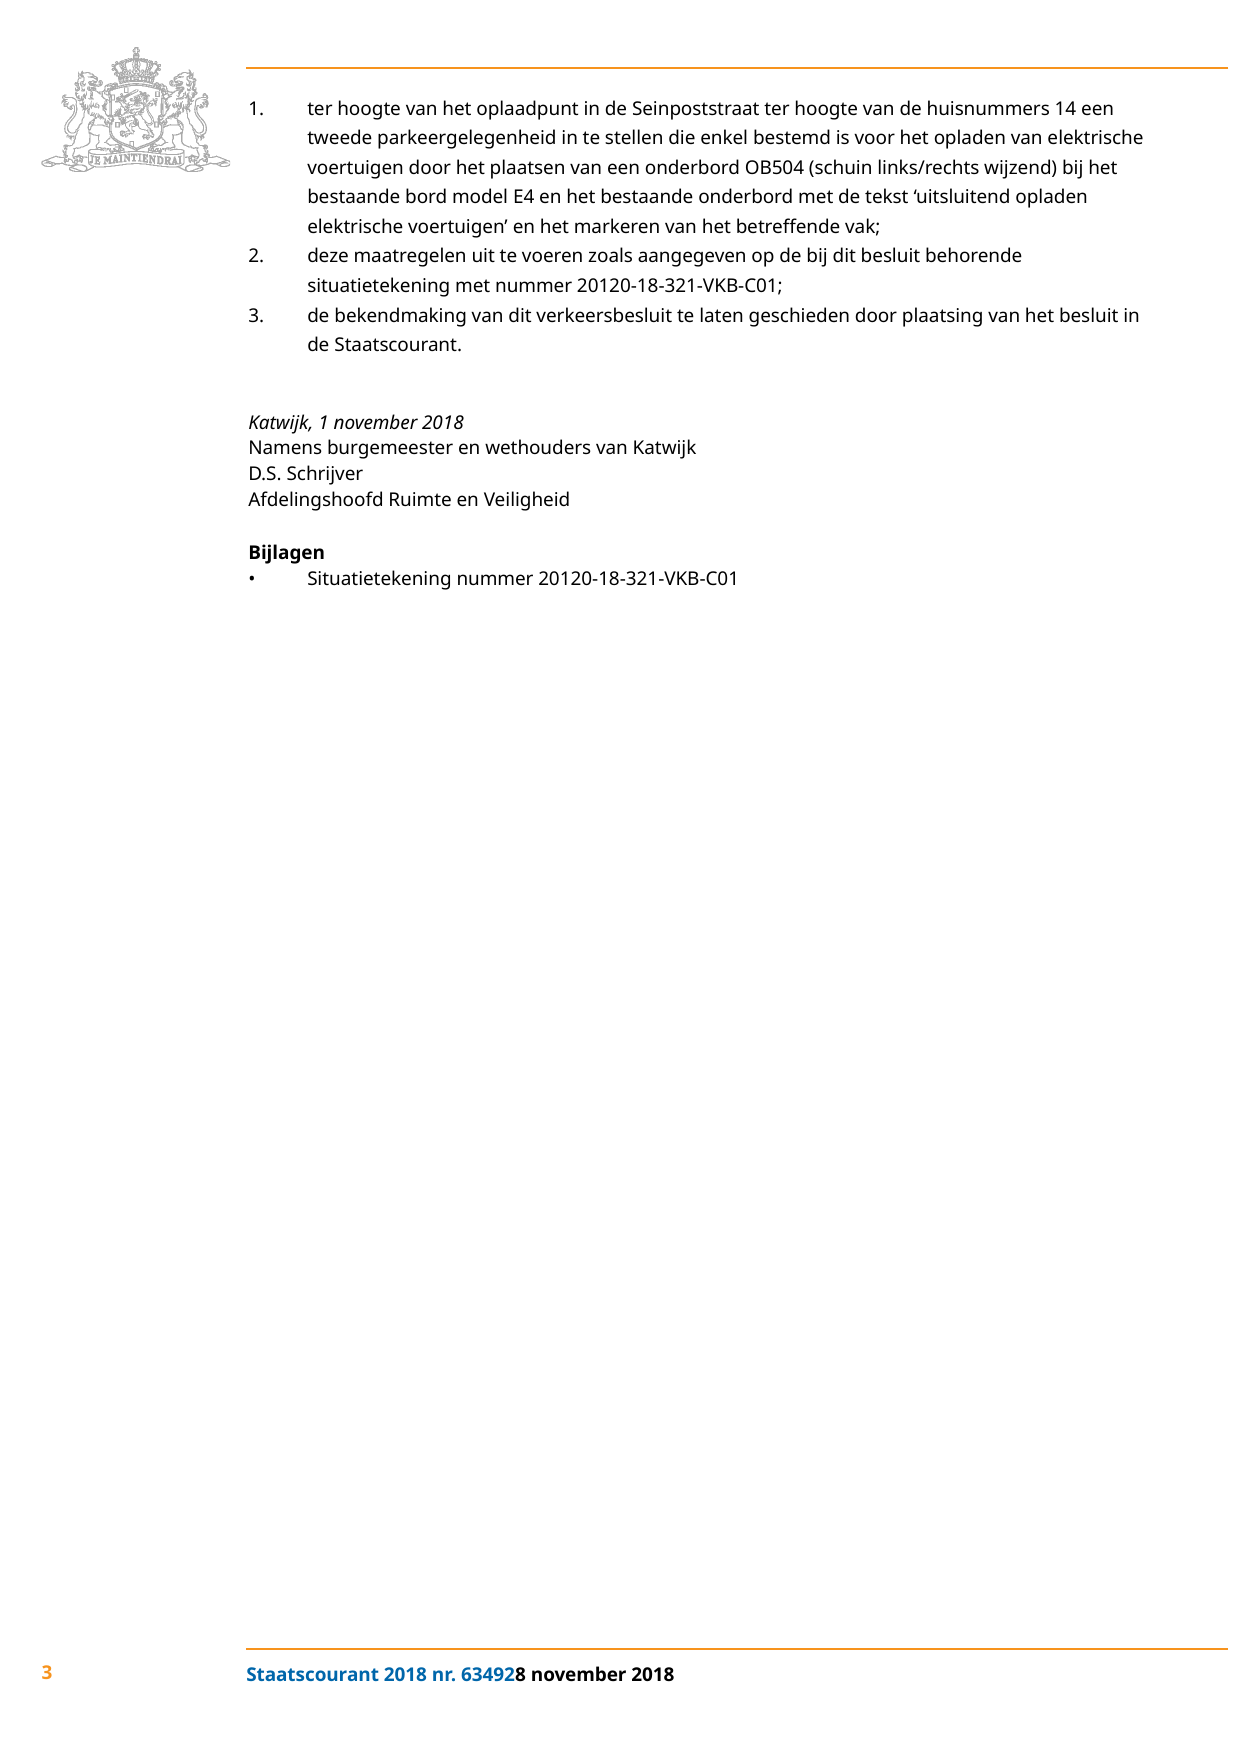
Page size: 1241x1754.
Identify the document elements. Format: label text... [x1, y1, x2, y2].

text Afdelingshoofd Ruimte en Veiligheid [248, 486, 1152, 512]
list ter hoogte van het oplaadpunt in de Seinpoststraat ter hoogte van de huisnummers 14 een tweede parkeergelegenheid in te stellen die enkel bestemd is voor het opladen van elektrische voertuigen door het plaatsen van een onderbord OB504 (schuin links/rechts wijzend) bij het bestaande bord model E4 en het bestaande onderbord met de tekst ‘uitsluitend opladen elektrische voertuigen’ en het markeren van het betreffende vak; [248, 95, 1152, 239]
text Katwijk, 1 november 2018 [248, 409, 1152, 434]
list de bekendmaking van dit verkeersbesluit te laten geschieden door plaatsing van het besluit in de Staatscourant. [248, 302, 1152, 357]
picture [41, 47, 231, 172]
list Situatietekening nummer 20120-18-321-VKB-C01 [248, 565, 1152, 590]
text Namens burgemeester en wethouders van Katwijk [248, 434, 1152, 460]
list deze maatregelen uit te voeren zoals aangegeven op de bij dit besluit behorende situatietekening met nummer 20120-18-321-VKB-C01; [248, 243, 1152, 298]
text D.S. Schrijver [248, 460, 1152, 486]
text Bijlagen [248, 539, 1152, 565]
